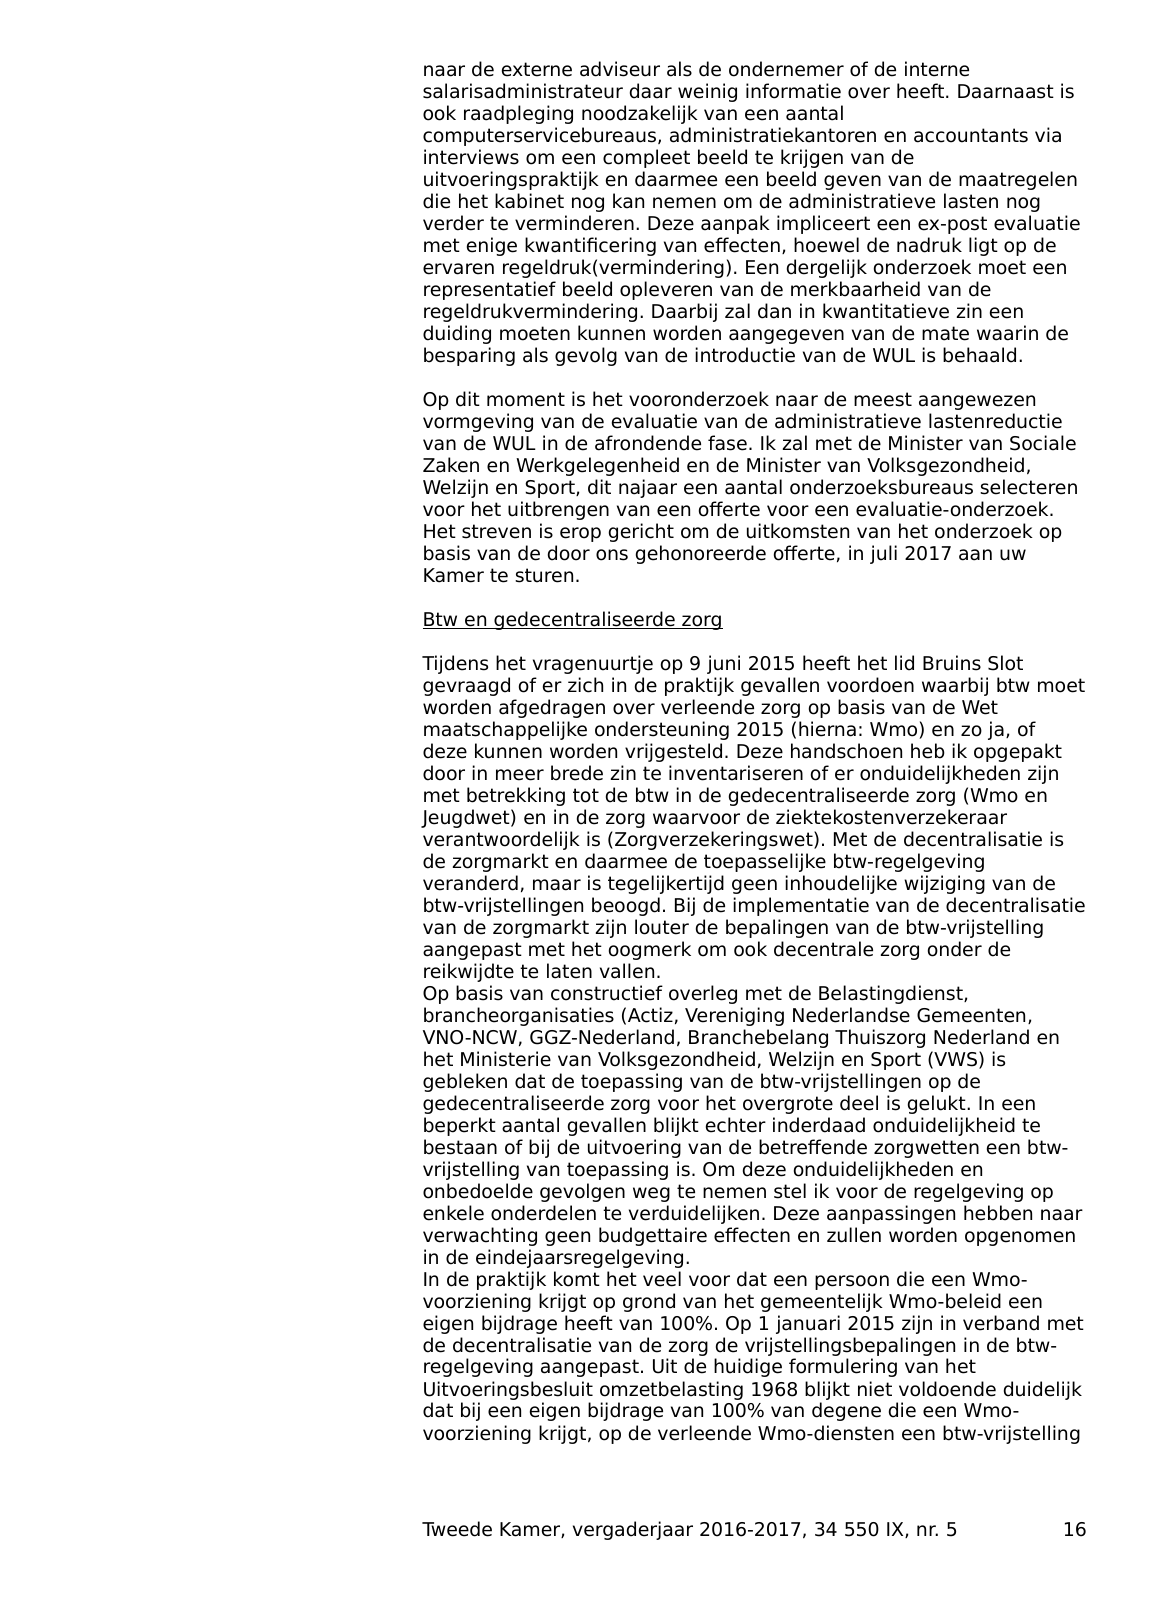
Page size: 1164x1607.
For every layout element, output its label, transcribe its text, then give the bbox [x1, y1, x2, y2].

text Op dit moment is het vooronderzoek naar de meest aangewezen vormgeving van de evaluatie van de administratieve lastenreductie van de WUL in de afrondende fase. Ik zal met de Minister van Sociale Zaken en Werkgelegenheid en de Minister van Volksgezondheid, Welzijn en Sport, dit najaar een aantal onderzoeksbureaus selecteren voor het uitbrengen van een offerte voor een evaluatie-onderzoek. Het streven is erop gericht om de uitkomsten van het onderzoek op basis van de door ons gehonoreerde offerte, in juli 2017 aan uw Kamer te sturen. [422, 389, 1087, 587]
text In de praktijk komt het veel voor dat een persoon die een Wmo-voorziening krijgt op grond van het gemeentelijk Wmo-beleid een eigen bijdrage heeft van 100%. Op 1 januari 2015 zijn in verband met de decentralisatie van de zorg de vrijstellingsbepalingen in de btw-regelgeving aangepast. Uit de huidige formulering van het Uitvoeringsbesluit omzetbelasting 1968 blijkt niet voldoende duidelijk dat bij een eigen bijdrage van 100% van degene die een Wmo-voorziening krijgt, op de verleende Wmo-diensten een btw-vrijstelling [422, 1268, 1087, 1444]
text Op basis van constructief overleg met de Belastingdienst, brancheorganisaties (Actiz, Vereniging Nederlandse Gemeenten, VNO-NCW, GGZ-Nederland, Branchebelang Thuiszorg Nederland en het Ministerie van Volksgezondheid, Welzijn en Sport (VWS) is gebleken dat de toepassing van de btw-vrijstellingen op de gedecentraliseerde zorg voor het overgrote deel is gelukt. In een beperkt aantal gevallen blijkt echter inderdaad onduidelijkheid te bestaan of bij de uitvoering van de betreffende zorgwetten een btw-vrijstelling van toepassing is. Om deze onduidelijkheden en onbedoelde gevolgen weg te nemen stel ik voor de regelgeving op enkele onderdelen te verduidelijken. Deze aanpassingen hebben naar verwachting geen budgettaire effecten en zullen worden opgenomen in de eindejaarsregelgeving. [422, 983, 1087, 1268]
subtitle Btw en gedecentraliseerde zorg [422, 609, 1087, 631]
text naar de externe adviseur als de ondernemer of de interne salarisadministrateur daar weinig informatie over heeft. Daarnaast is ook raadpleging noodzakelijk van een aantal computerservicebureaus, administratiekantoren en accountants via interviews om een compleet beeld te krijgen van de uitvoeringspraktijk en daarmee een beeld geven van de maatregelen die het kabinet nog kan nemen om de administratieve lasten nog verder te verminderen. Deze aanpak impliceert een ex-post evaluatie met enige kwantificering van effecten, hoewel de nadruk ligt op de ervaren regeldruk(vermindering). Een dergelijk onderzoek moet een representatief beeld opleveren van de merkbaarheid van de regeldrukvermindering. Daarbij zal dan in kwantitatieve zin een duiding moeten kunnen worden aangegeven van de mate waarin de besparing als gevolg van de introductie van de WUL is behaald. [422, 59, 1087, 367]
text Tijdens het vragenuurtje op 9 juni 2015 heeft het lid Bruins Slot gevraagd of er zich in de praktijk gevallen voordoen waarbij btw moet worden afgedragen over verleende zorg op basis van de Wet maatschappelijke ondersteuning 2015 (hierna: Wmo) en zo ja, of deze kunnen worden vrijgesteld. Deze handschoen heb ik opgepakt door in meer brede zin te inventariseren of er onduidelijkheden zijn met betrekking tot de btw in de gedecentraliseerde zorg (Wmo en Jeugdwet) en in de zorg waarvoor de ziektekostenverzekeraar verantwoordelijk is (Zorgverzekeringswet). Met de decentralisatie is de zorgmarkt en daarmee de toepasselijke btw-regelgeving veranderd, maar is tegelijkertijd geen inhoudelijke wijziging van de btw-vrijstellingen beoogd. Bij de implementatie van de decentralisatie van de zorgmarkt zijn louter de bepalingen van de btw-vrijstelling aangepast met het oogmerk om ook decentrale zorg onder de reikwijdte te laten vallen. [422, 653, 1087, 983]
